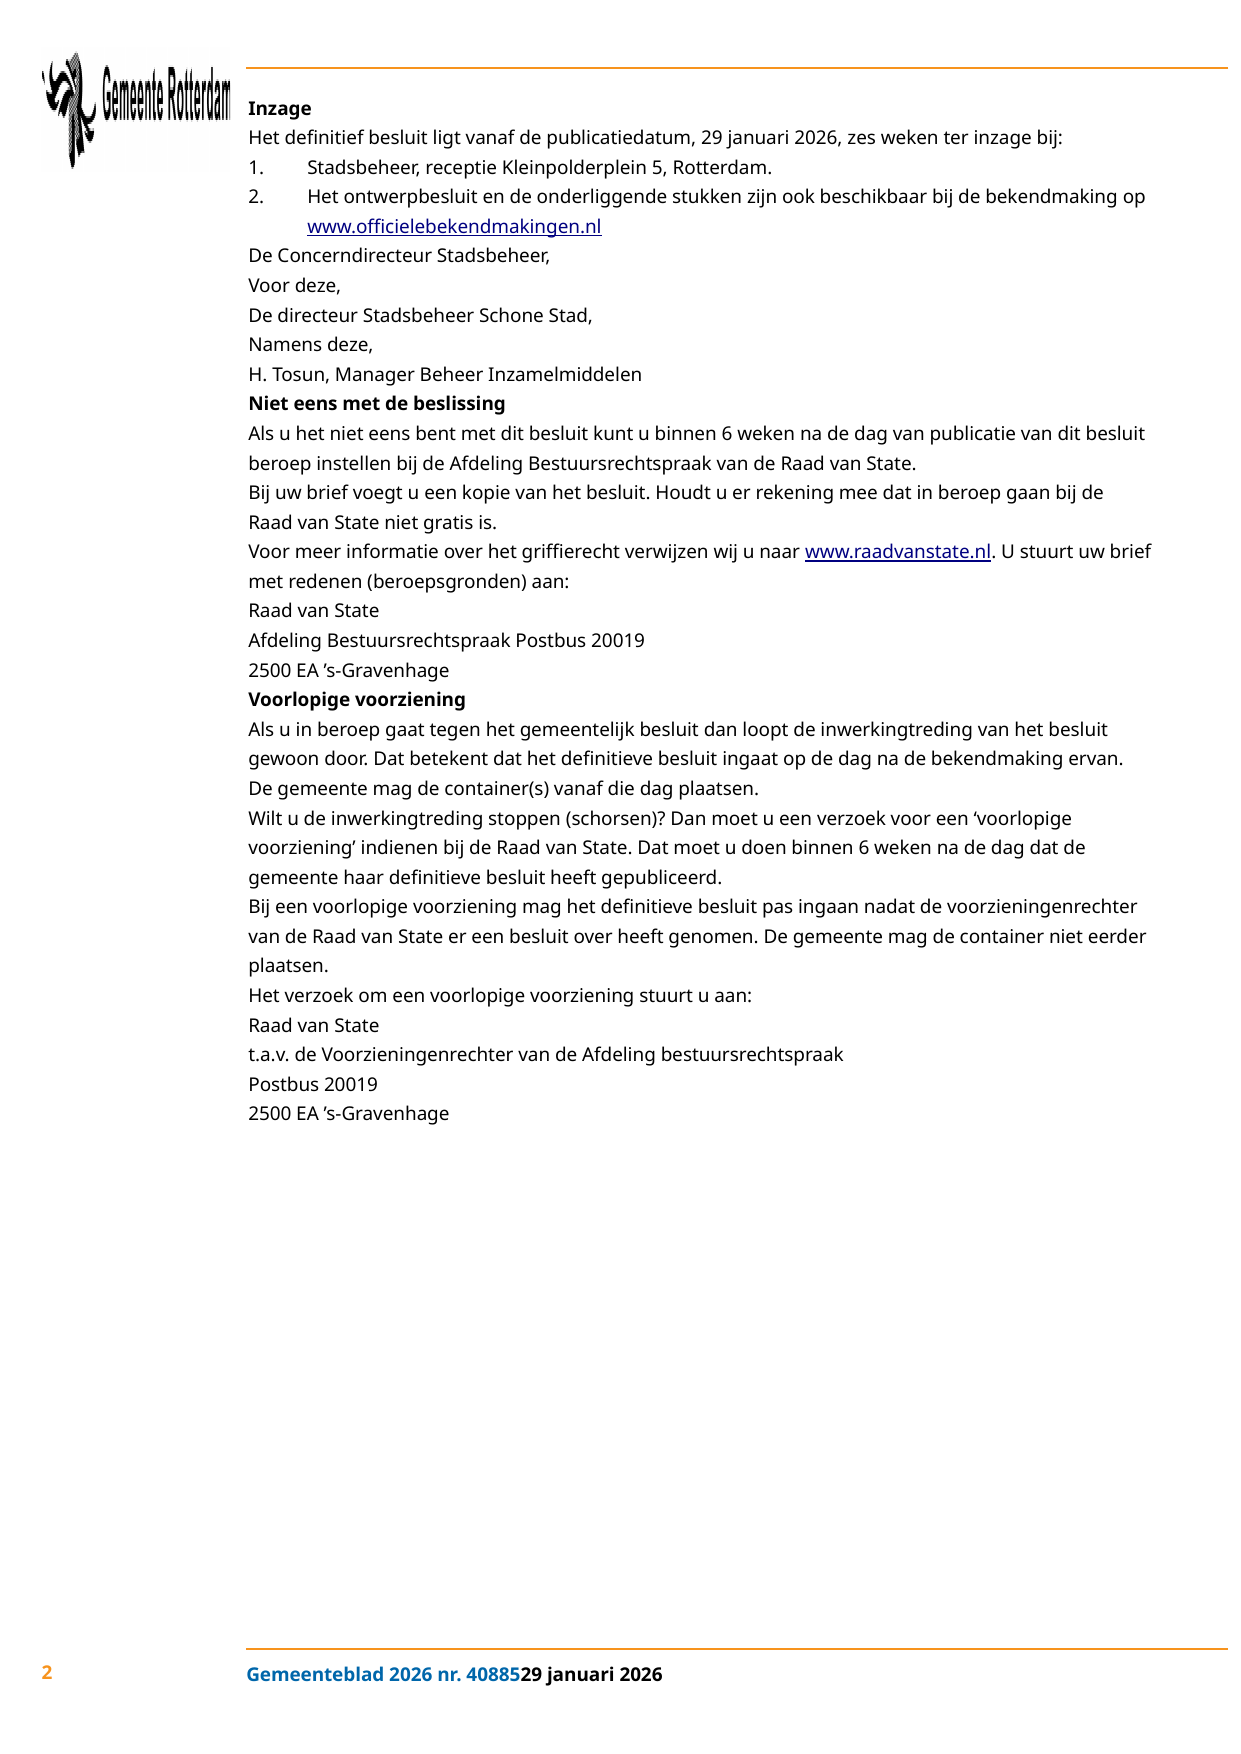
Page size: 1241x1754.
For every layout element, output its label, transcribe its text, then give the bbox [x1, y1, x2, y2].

text Het definitief besluit ligt vanaf de publicatiedatum, 29 januari 2026, zes weken ter inzage bij: [248, 124, 1152, 150]
text Wilt u de inwerkingtreding stoppen (schorsen)? Dan moet u een verzoek voor een ‘voorlopige voorziening’ indienen bij de Raad van State. Dat moet u doen binnen 6 weken na de dag dat de gemeente haar definitieve besluit heeft gepubliceerd. [248, 805, 1152, 890]
text t.a.v. de Voorzieningenrechter van de Afdeling bestuursrechtspraak [248, 1041, 1152, 1067]
text Inzage [248, 95, 1152, 121]
text Als u in beroep gaat tegen het gemeentelijk besluit dan loopt de inwerkingtreding van het besluit gewoon door. Dat betekent dat het definitieve besluit ingaat op de dag na de bekendmaking ervan. De gemeente mag de container(s) vanaf die dag plaatsen. [248, 716, 1152, 801]
text Niet eens met de beslissing [248, 391, 1152, 416]
text Postbus 20019 [248, 1071, 1152, 1097]
text De Concerndirecteur Stadsbeheer, [248, 243, 1152, 268]
text De directeur Stadsbeheer Schone Stad, [248, 302, 1152, 328]
text Bij een voorlopige voorziening mag het definitieve besluit pas ingaan nadat de voorzieningenrechter van de Raad van State er een besluit over heeft genomen. De gemeente mag de container niet eerder plaatsen. [248, 893, 1152, 978]
list Stadsbeheer, receptie Kleinpolderplein 5, Rotterdam. [248, 154, 1152, 180]
text Bij uw brief voegt u een kopie van het besluit. Houdt u er rekening mee dat in beroep gaan bij de Raad van State niet gratis is. [248, 479, 1152, 535]
text Voor meer informatie over het griffierecht verwijzen wij u naar www.raadvanstate.nl. U stuurt uw brief met redenen (beroepsgronden) aan: [248, 538, 1152, 594]
text Voor deze, [248, 272, 1152, 298]
text H. Tosun, Manager Beheer Inzamelmiddelen [248, 361, 1152, 387]
text Raad van State [248, 1012, 1152, 1038]
text Namens deze, [248, 331, 1152, 357]
text 2500 EA ’s-Gravenhage [248, 1101, 1152, 1126]
text Raad van State [248, 598, 1152, 623]
picture [41, 47, 231, 172]
text Als u het niet eens bent met dit besluit kunt u binnen 6 weken na de dag van publicatie van dit besluit beroep instellen bij de Afdeling Bestuursrechtspraak van de Raad van State. [248, 420, 1152, 476]
list Het ontwerpbesluit en de onderliggende stukken zijn ook beschikbaar bij de bekendmaking op www.officielebekendmakingen.nl [248, 183, 1152, 239]
text Het verzoek om een voorlopige voorziening stuurt u aan: [248, 982, 1152, 1008]
text Voorlopige voorziening [248, 686, 1152, 712]
text Afdeling Bestuursrechtspraak Postbus 20019 [248, 627, 1152, 653]
text 2500 EA ’s-Gravenhage [248, 657, 1152, 683]
